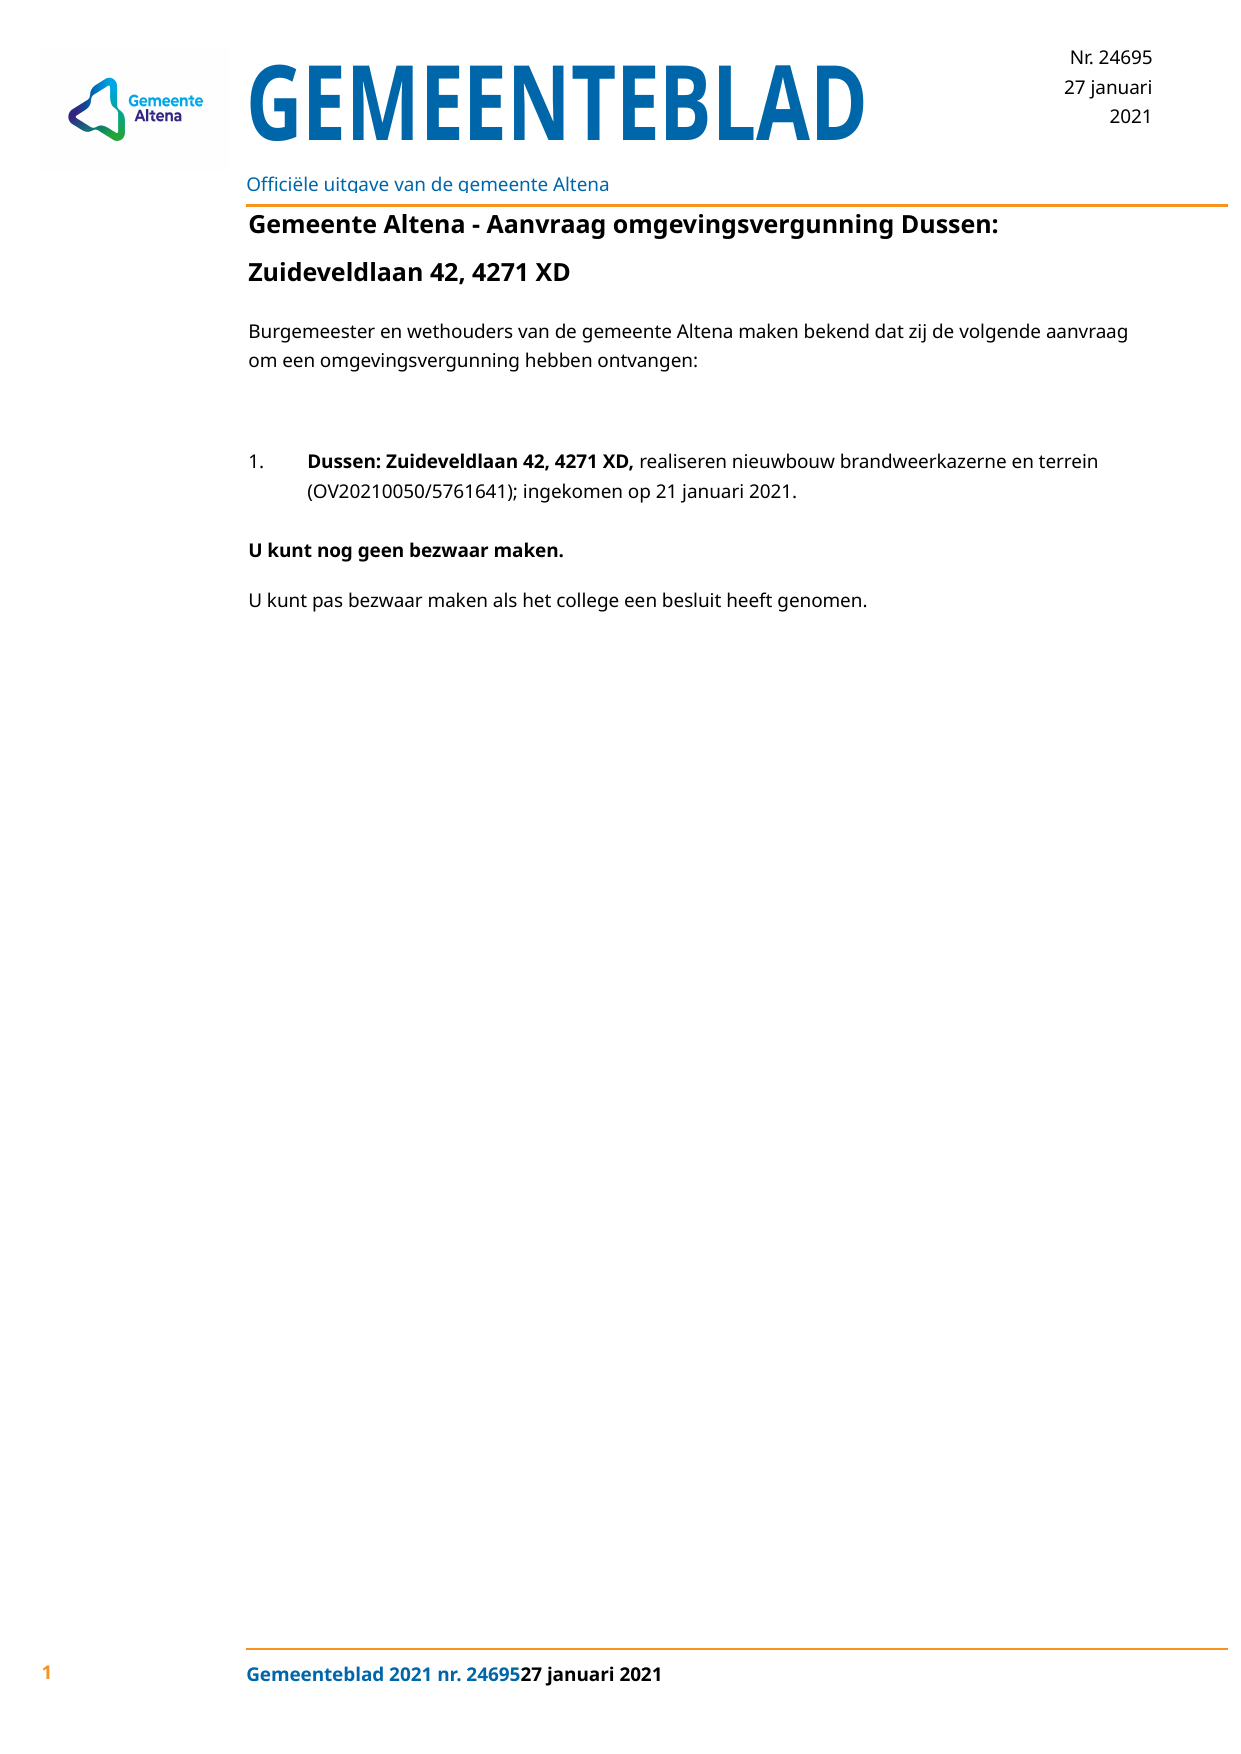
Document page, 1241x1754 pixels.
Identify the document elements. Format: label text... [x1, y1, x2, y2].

text Gemeente Altena - Aanvraag omgevingsvergunning Dussen: Zuideveldlaan 42, 4271 XD [248, 207, 1152, 288]
list Dussen: Zuideveldlaan 42, 4271 XD, realiseren nieuwbouw brandweerkazerne en terrein (OV20210050/5761641); ingekomen op 21 januari 2021. [248, 448, 1152, 504]
text Burgemeester en wethouders van de gemeente Altena maken bekend dat zij de volgende aanvraag om een omgevingsvergunning hebben ontvangen: [248, 318, 1152, 373]
text U kunt pas bezwaar maken als het college een besluit heeft genomen. [248, 587, 1152, 613]
text U kunt nog geen bezwaar maken. [248, 537, 1152, 563]
picture [41, 47, 231, 172]
